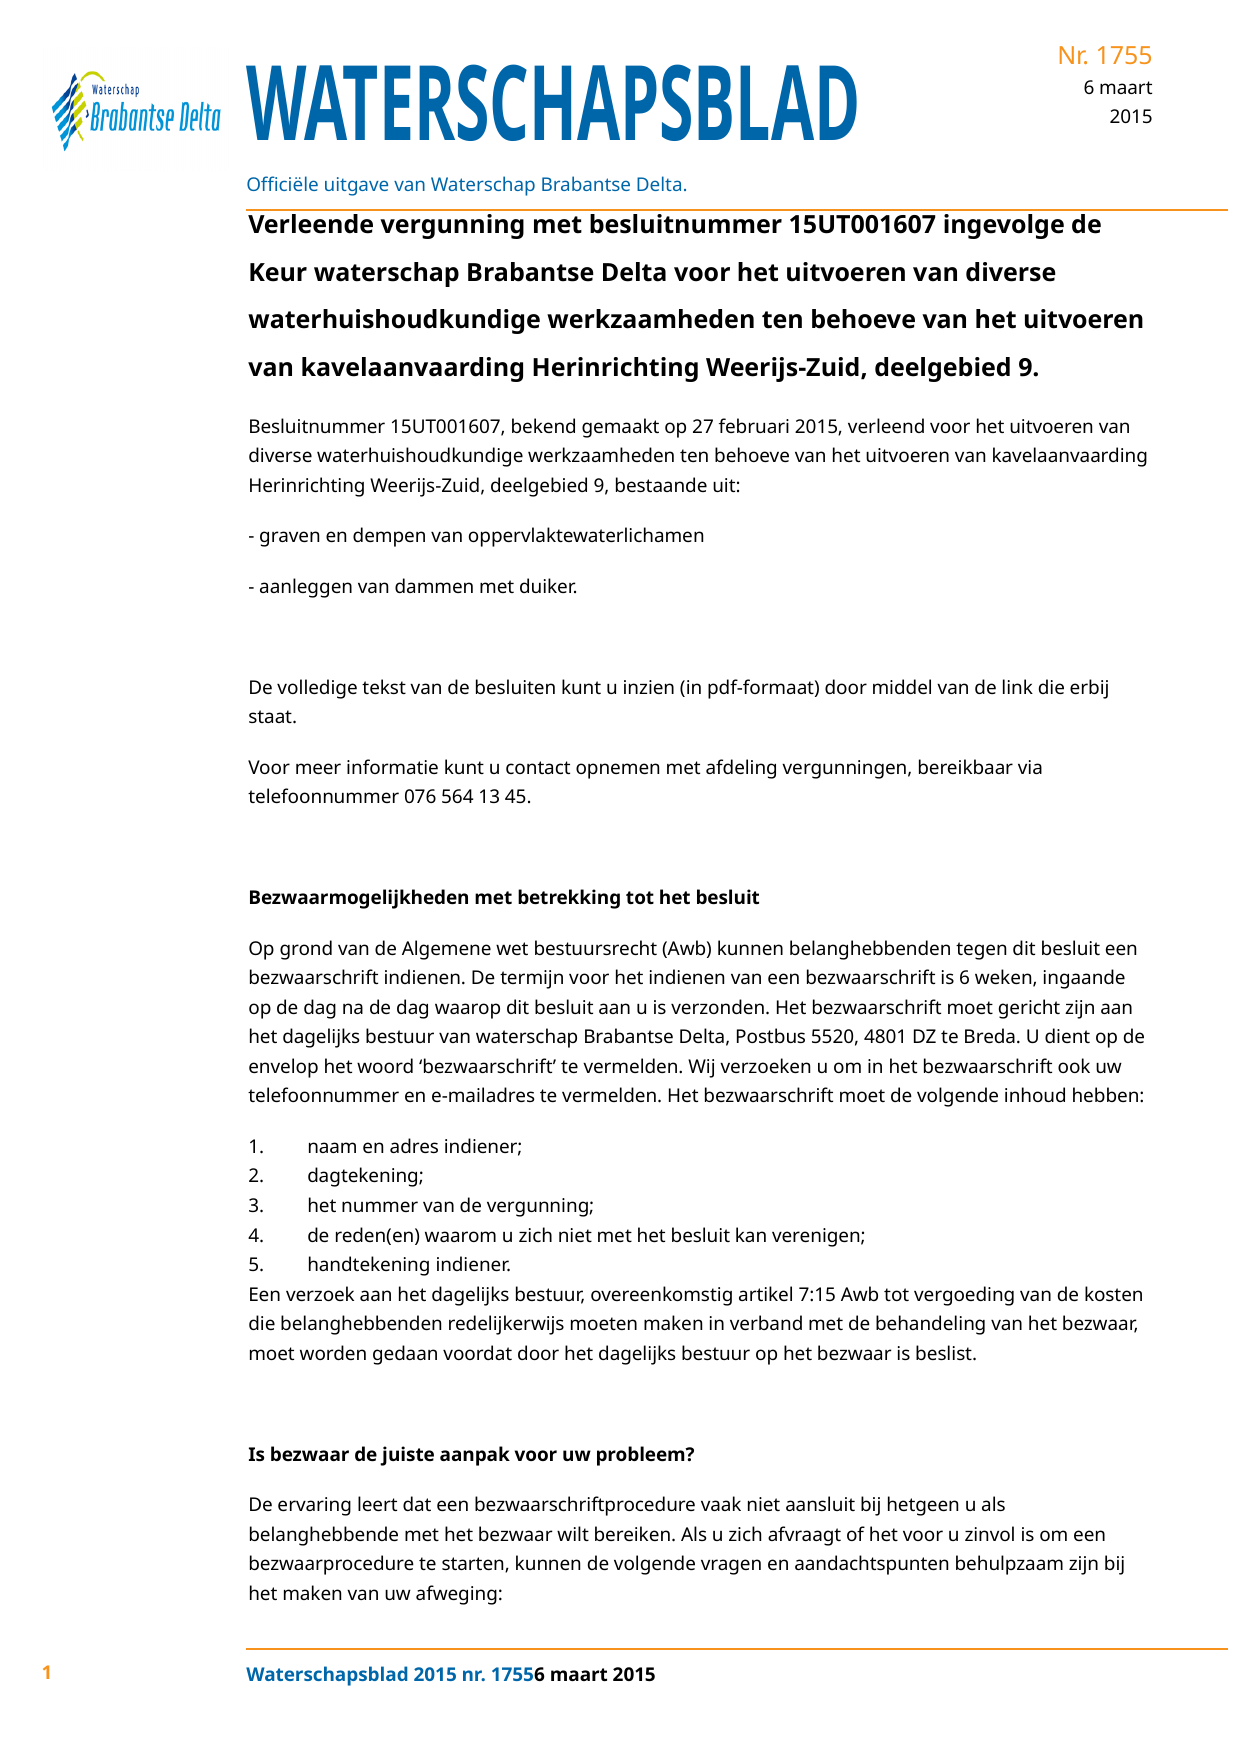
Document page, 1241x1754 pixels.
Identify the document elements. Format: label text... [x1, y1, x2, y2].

text Is bezwaar de juiste aanpak voor uw probleem? [248, 1441, 1152, 1467]
list handtekening indiener. [248, 1251, 1152, 1277]
text Besluitnummer 15UT001607, bekend gemaakt op 27 februari 2015, verleend voor het uitvoeren van diverse waterhuishoudkundige werkzaamheden ten behoeve van het uitvoeren van kavelaanvaarding Herinrichting Weerijs-Zuid, deelgebied 9, bestaande uit: [248, 413, 1152, 498]
list naam en adres indiener; [248, 1133, 1152, 1159]
text Een verzoek aan het dagelijks bestuur, overeenkomstig artikel 7:15 Awb tot vergoeding van de kosten die belanghebbenden redelijkerwijs moeten maken in verband met de behandeling van het bezwaar, moet worden gedaan voordat door het dagelijks bestuur op het bezwaar is beslist. [248, 1281, 1152, 1366]
list het nummer van de vergunning; [248, 1192, 1152, 1218]
text De ervaring leert dat een bezwaarschriftprocedure vaak niet aansluit bij hetgeen u als belanghebbende met het bezwaar wilt bereiken. Als u zich afvraagt of het voor u zinvol is om een bezwaarprocedure te starten, kunnen de volgende vragen en aandachtspunten behulpzaam zijn bij het maken van uw afweging: [248, 1491, 1152, 1606]
picture [41, 47, 231, 172]
list de reden(en) waarom u zich niet met het besluit kan verenigen; [248, 1222, 1152, 1248]
text Verleende vergunning met besluitnummer 15UT001607 ingevolge de Keur waterschap Brabantse Delta voor het uitvoeren van diverse waterhuishoudkundige werkzaamheden ten behoeve van het uitvoeren van kavelaanvaarding Herinrichting Weerijs-Zuid, deelgebied 9. [248, 211, 1152, 384]
text - graven en dempen van oppervlaktewaterlichamen [248, 523, 1152, 548]
text - aanleggen van dammen met duiker. [248, 573, 1152, 599]
text Voor meer informatie kunt u contact opnemen met afdeling vergunningen, bereikbaar via telefoonnummer 076 564 13 45. [248, 754, 1152, 809]
list dagtekening; [248, 1163, 1152, 1188]
text Op grond van de Algemene wet bestuursrecht (Awb) kunnen belanghebbenden tegen dit besluit een bezwaarschrift indienen. De termijn voor het indienen van een bezwaarschrift is 6 weken, ingaande op de dag na de dag waarop dit besluit aan u is verzonden. Het bezwaarschrift moet gericht zijn aan het dagelijks bestuur van waterschap Brabantse Delta, Postbus 5520, 4801 DZ te Breda. U dient op de envelop het woord ‘bezwaarschrift’ te vermelden. Wij verzoeken u om in het bezwaarschrift ook uw telefoonnummer en e‑mailadres te vermelden. Het bezwaarschrift moet de volgende inhoud hebben: [248, 935, 1152, 1108]
text De volledige tekst van de besluiten kunt u inzien (in pdf-formaat) door middel van de link die erbij staat. [248, 674, 1152, 729]
text Bezwaarmogelijkheden met betrekking tot het besluit [248, 884, 1152, 910]
